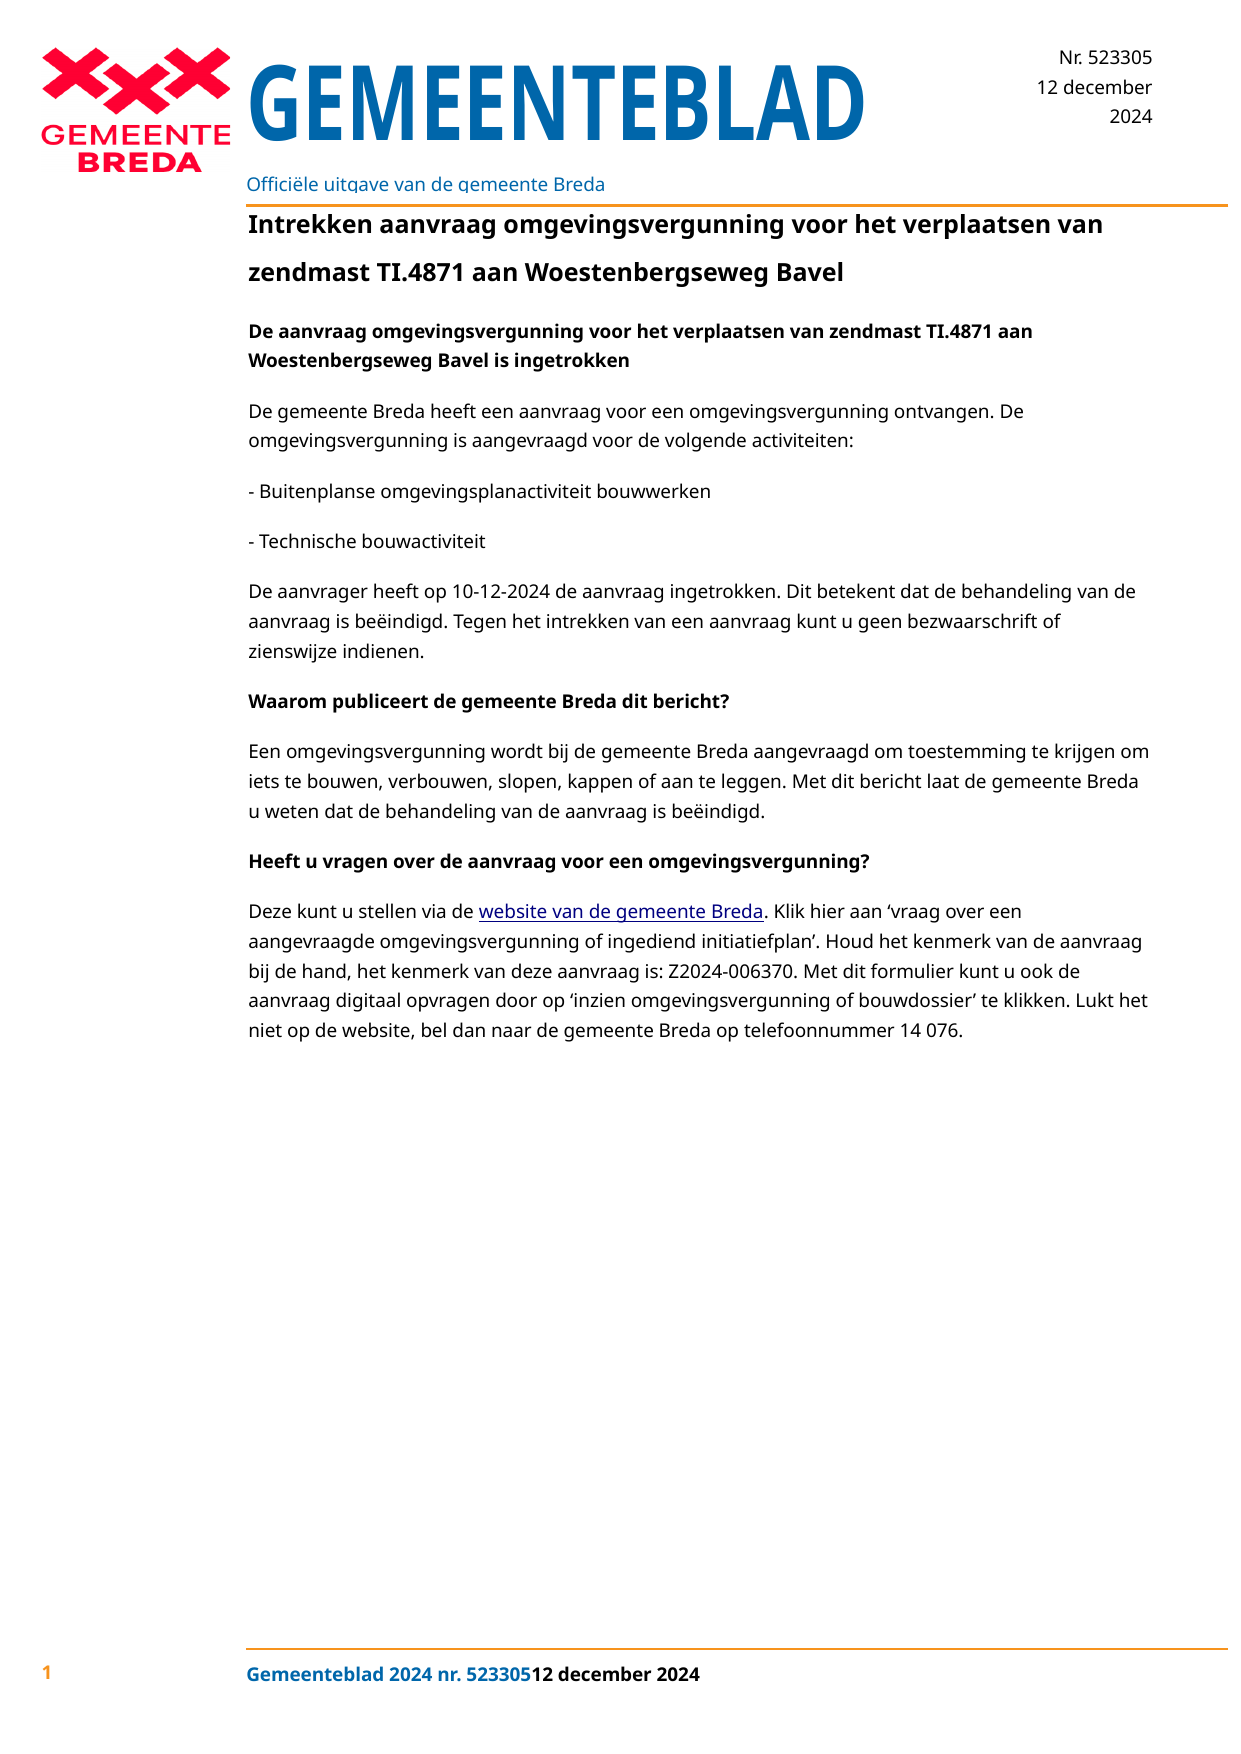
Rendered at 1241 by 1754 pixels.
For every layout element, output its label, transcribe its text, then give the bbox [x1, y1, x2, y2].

text De aanvraag omgevingsvergunning voor het verplaatsen van zendmast TI.4871 aan Woestenbergseweg Bavel is ingetrokken [248, 318, 1152, 373]
text Intrekken aanvraag omgevingsvergunning voor het verplaatsen van zendmast TI.4871 aan Woestenbergseweg Bavel [248, 207, 1152, 288]
text De aanvrager heeft op 10-12-2024 de aanvraag ingetrokken. Dit betekent dat de behandeling van de aanvraag is beëindigd. Tegen het intrekken van een aanvraag kunt u geen bezwaarschrift of zienswijze indienen. [248, 579, 1152, 664]
text De gemeente Breda heeft een aanvraag voor een omgevingsvergunning ontvangen. De omgevingsvergunning is aangevraagd voor de volgende activiteiten: [248, 398, 1152, 453]
text Deze kunt u stellen via de website van de gemeente Breda. Klik hier aan ‘vraag over een aangevraagde omgevingsvergunning of ingediend initiatiefplan’. Houd het kenmerk van de aanvraag bij de hand, het kenmerk van deze aanvraag is: Z2024-006370. Met dit formulier kunt u ook de aanvraag digitaal opvragen door op ‘inzien omgevingsvergunning of bouwdossier’ te klikken. Lukt het niet op de website, bel dan naar de gemeente Breda op telefoonnummer 14 076. [248, 899, 1152, 1043]
text Heeft u vragen over de aanvraag voor een omgevingsvergunning? [248, 848, 1152, 874]
text Waarom publiceert de gemeente Breda dit bericht? [248, 688, 1152, 714]
text Een omgevingsvergunning wordt bij de gemeente Breda aangevraagd om toestemming te krijgen om iets te bouwen, verbouwen, slopen, kappen of aan te leggen. Met dit bericht laat de gemeente Breda u weten dat de behandeling van de aanvraag is beëindigd. [248, 739, 1152, 824]
text - Technische bouwactiviteit [248, 528, 1152, 554]
picture [41, 47, 231, 172]
text - Buitenplanse omgevingsplanactiviteit bouwwerken [248, 478, 1152, 504]
